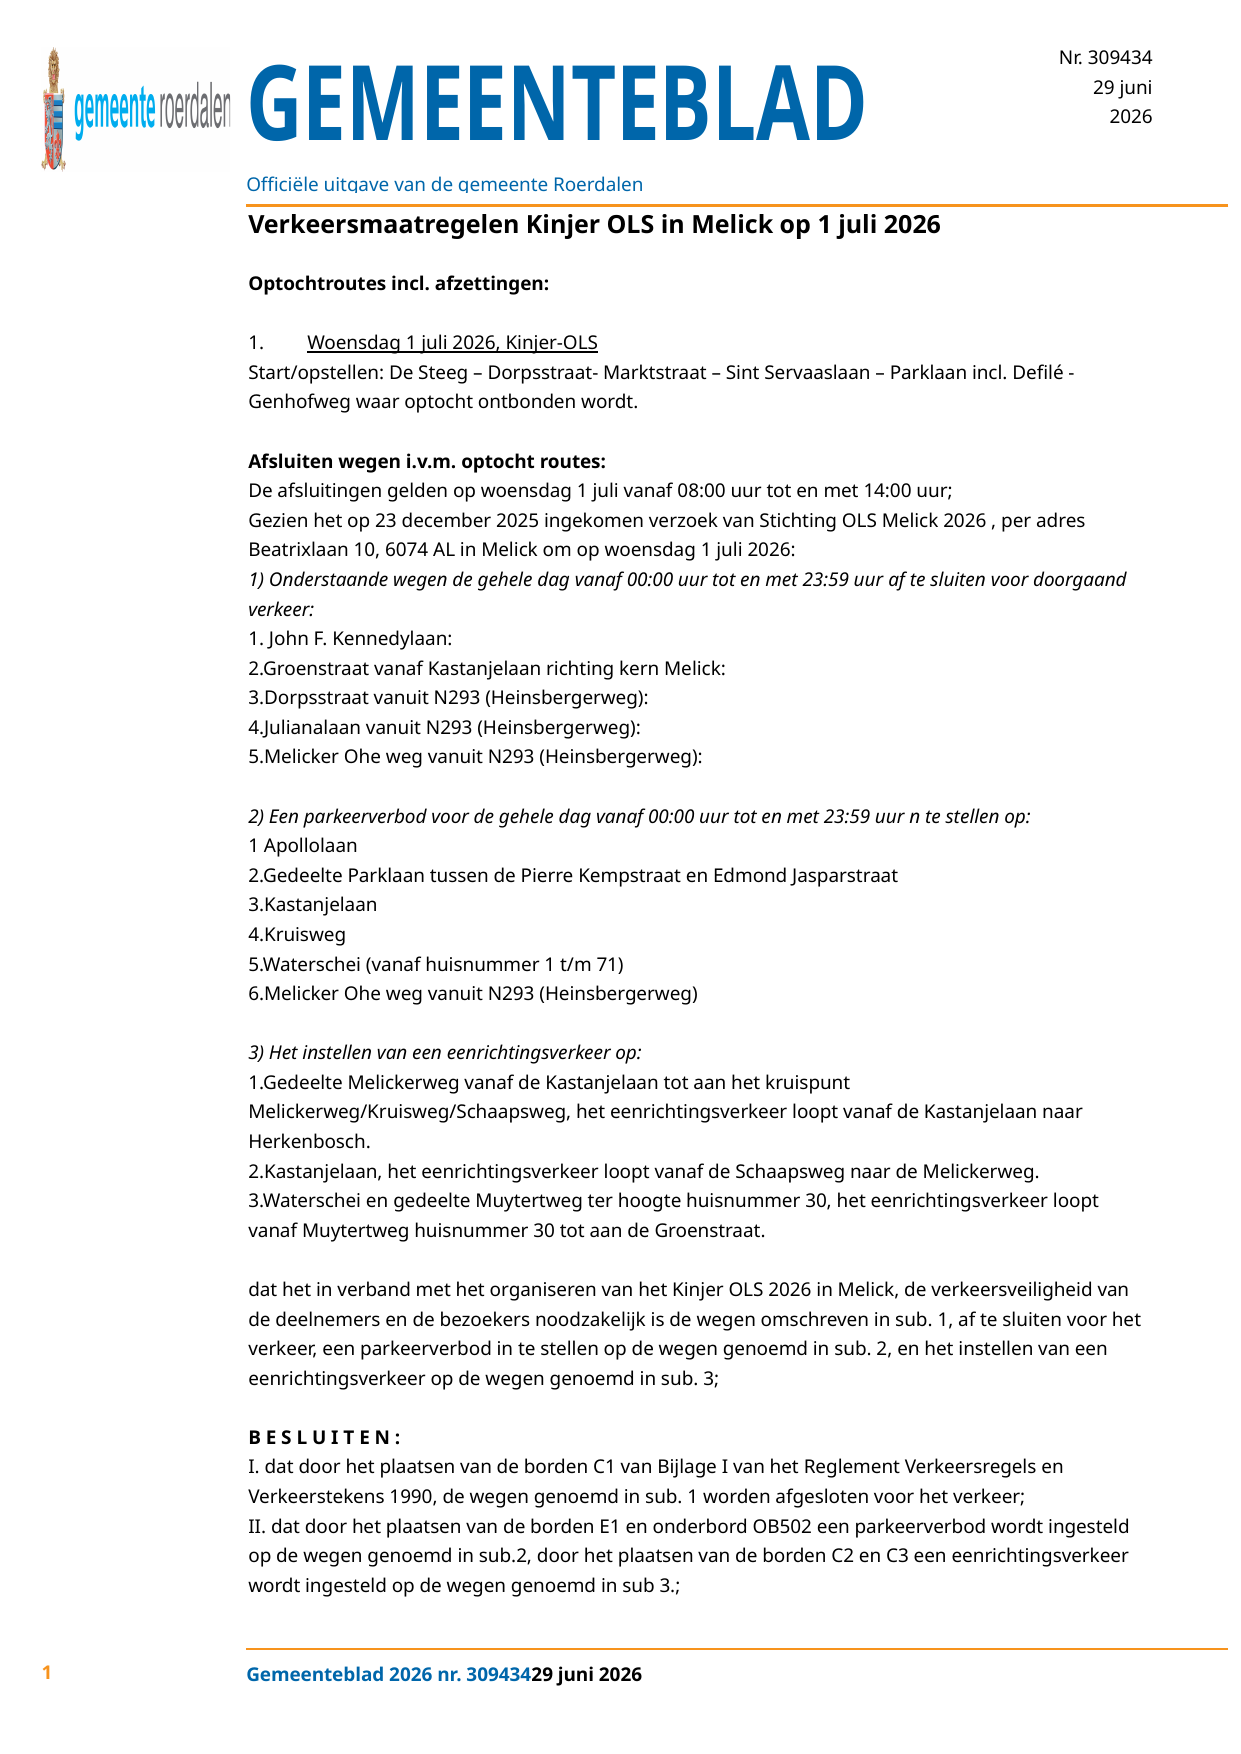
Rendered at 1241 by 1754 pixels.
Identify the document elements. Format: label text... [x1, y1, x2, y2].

text Verkeersmaatregelen Kinjer OLS in Melick op 1 juli 2026 [248, 207, 1152, 241]
list Woensdag 1 juli 2026, Kinjer-OLS [248, 329, 1152, 355]
text 1 Apollolaan [248, 832, 1152, 858]
text 3.Waterschei en gedeelte Muytertweg ter hoogte huisnummer 30, het eenrichtingsverkeer loopt vanaf Muytertweg huisnummer 30 tot aan de Groenstraat. [248, 1187, 1152, 1243]
text I. dat door het plaatsen van de borden C1 van Bijlage I van het Reglement Verkeersregels en Verkeerstekens 1990, de wegen genoemd in sub. 1 worden afgesloten voor het verkeer; [248, 1454, 1152, 1509]
text 1) Onderstaande wegen de gehele dag vanaf 00:00 uur tot en met 23:59 uur af te sluiten voor doorgaand verkeer: [248, 566, 1152, 621]
text 5.Waterschei (vanaf huisnummer 1 t/m 71) [248, 951, 1152, 976]
text 4.Kruisweg [248, 921, 1152, 947]
text Afsluiten wegen i.v.m. optocht routes: [248, 448, 1152, 473]
text 4.Julianalaan vanuit N293 (Heinsbergerweg): [248, 714, 1152, 740]
picture [41, 47, 231, 172]
text 1.Gedeelte Melickerweg vanaf de Kastanjelaan tot aan het kruispunt Melickerweg/Kruisweg/Schaapsweg, het eenrichtingsverkeer loopt vanaf de Kastanjelaan naar Herkenbosch. [248, 1069, 1152, 1154]
text 1. John F. Kennedylaan: [248, 625, 1152, 651]
text 2.Groenstraat vanaf Kastanjelaan richting kern Melick: [248, 655, 1152, 681]
text Gezien het op 23 december 2025 ingekomen verzoek van Stichting OLS Melick 2026 , per adres Beatrixlaan 10, 6074 AL in Melick om op woensdag 1 juli 2026: [248, 507, 1152, 562]
text 2.Gedeelte Parklaan tussen de Pierre Kempstraat en Edmond Jasparstraat [248, 862, 1152, 888]
text 3.Dorpsstraat vanuit N293 (Heinsbergerweg): [248, 684, 1152, 710]
text II. dat door het plaatsen van de borden E1 en onderbord OB502 een parkeerverbod wordt ingesteld op de wegen genoemd in sub.2, door het plaatsen van de borden C2 en C3 een eenrichtingsverkeer wordt ingesteld op de wegen genoemd in sub 3.; [248, 1513, 1152, 1598]
text De afsluitingen gelden op woensdag 1 juli vanaf 08:00 uur tot en met 14:00 uur; [248, 477, 1152, 503]
text 3) Het instellen van een eenrichtingsverkeer op: [248, 1039, 1152, 1065]
text 2) Een parkeerverbod voor de gehele dag vanaf 00:00 uur tot en met 23:59 uur n te stellen op: [248, 803, 1152, 828]
text dat het in verband met het organiseren van het Kinjer OLS 2026 in Melick, de verkeersveiligheid van de deelnemers en de bezoekers noodzakelijk is de wegen omschreven in sub. 1, af te sluiten voor het verkeer, een parkeerverbod in te stellen op de wegen genoemd in sub. 2, en het instellen van een eenrichtingsverkeer op de wegen genoemd in sub. 3; [248, 1276, 1152, 1391]
text B E S L U I T E N : [248, 1424, 1152, 1450]
text Start/opstellen: De Steeg – Dorpsstraat- Marktstraat – Sint Servaaslaan – Parklaan incl. Defilé - Genhofweg waar optocht ontbonden wordt. [248, 359, 1152, 414]
text 2.Kastanjelaan, het eenrichtingsverkeer loopt vanaf de Schaapsweg naar de Melickerweg. [248, 1158, 1152, 1183]
text Optochtroutes incl. afzettingen: [248, 270, 1152, 296]
text 5.Melicker Ohe weg vanuit N293 (Heinsbergerweg): [248, 744, 1152, 769]
text 3.Kastanjelaan [248, 892, 1152, 917]
text 6.Melicker Ohe weg vanuit N293 (Heinsbergerweg) [248, 980, 1152, 1006]
